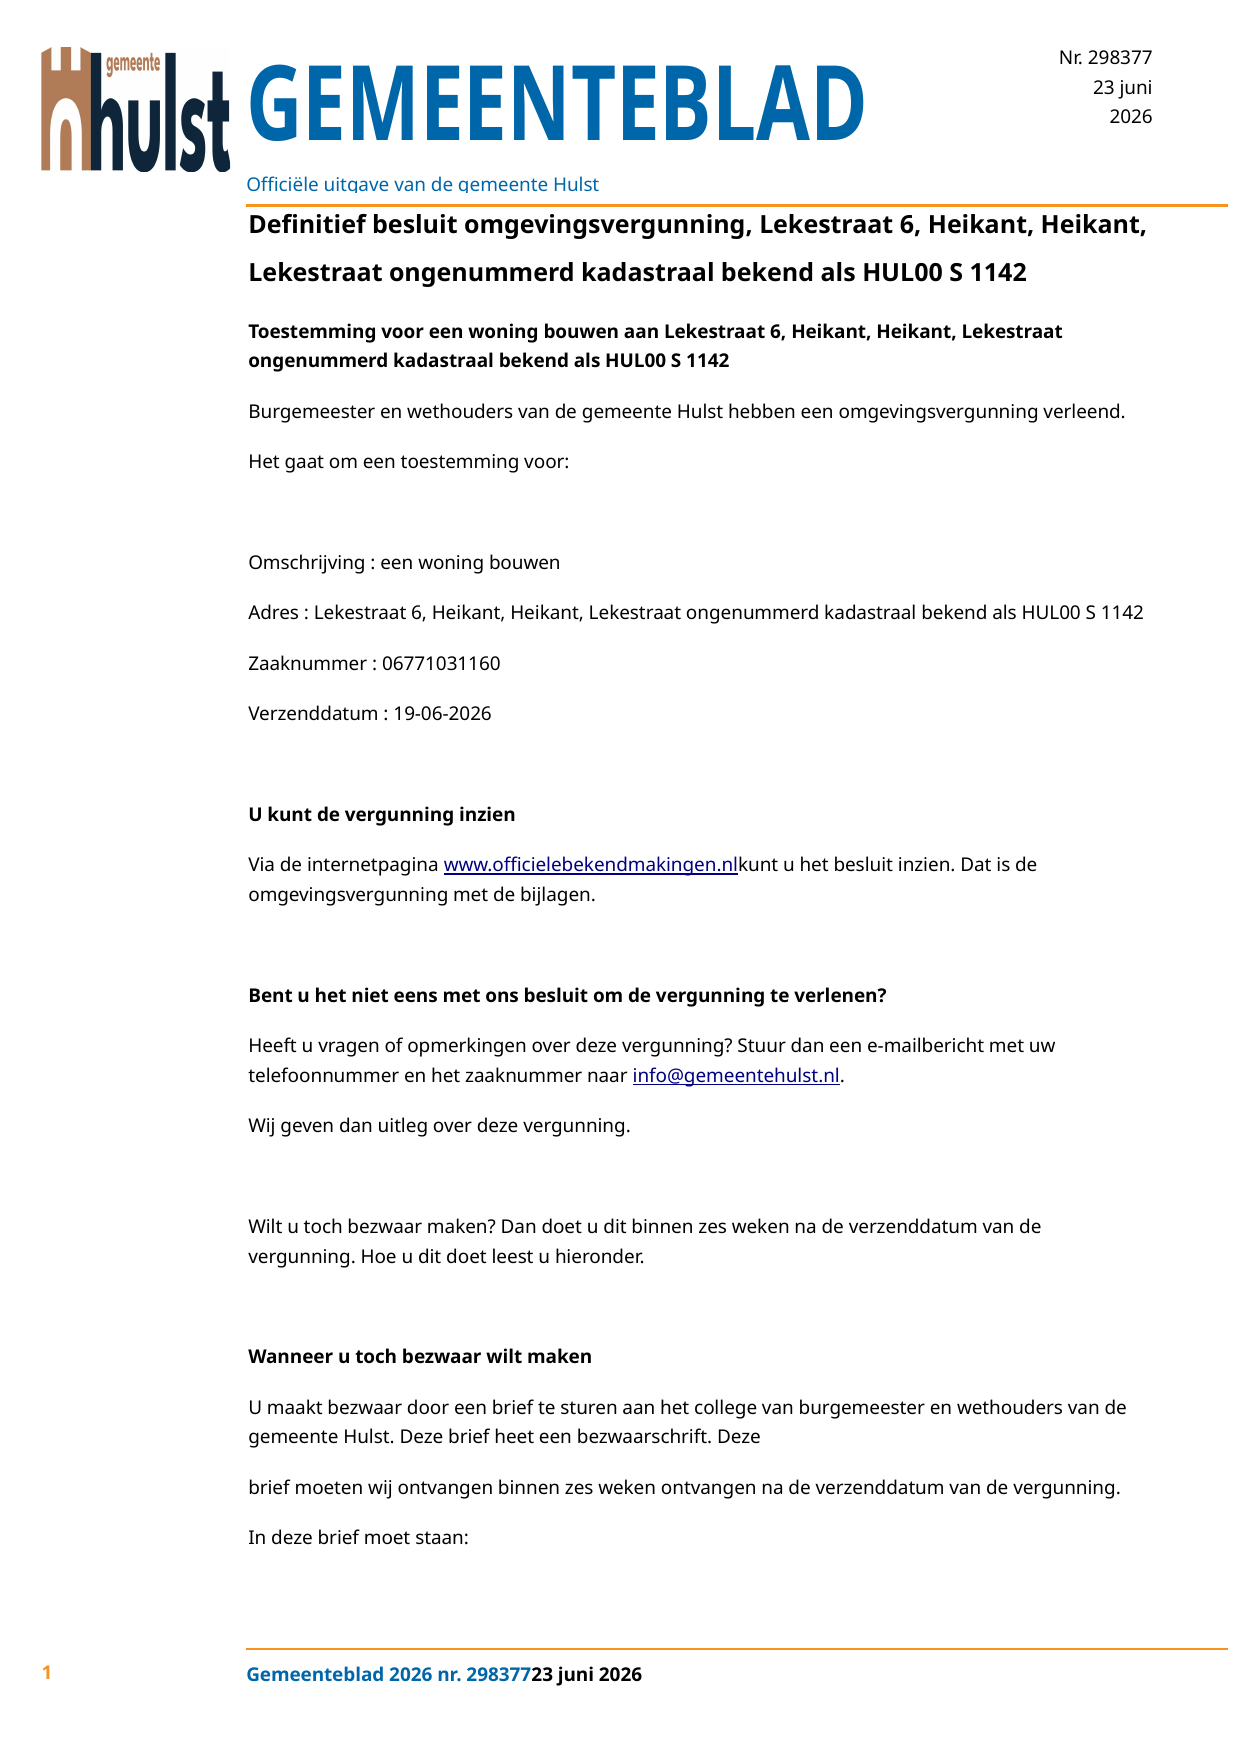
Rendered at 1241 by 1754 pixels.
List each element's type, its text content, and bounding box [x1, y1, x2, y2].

text Zaaknummer : 06771031160 [248, 650, 1152, 676]
text Omschrijving : een woning bouwen [248, 549, 1152, 575]
text Bent u het niet eens met ons besluit om de vergunning te verlenen? [248, 982, 1152, 1008]
text Wanneer u toch bezwaar wilt maken [248, 1344, 1152, 1369]
text Toestemming voor een woning bouwen aan Lekestraat 6, Heikant, Heikant, Lekestraat ongenummerd kadastraal bekend als HUL00 S 1142 [248, 318, 1152, 373]
picture [41, 47, 231, 172]
text U maakt bezwaar door een brief te sturen aan het college van burgemeester en wethouders van de gemeente Hulst. Deze brief heet een bezwaarschrift. Deze [248, 1394, 1152, 1449]
text In deze brief moet staan: [248, 1524, 1152, 1550]
text Adres : Lekestraat 6, Heikant, Heikant, Lekestraat ongenummerd kadastraal bekend als HUL00 S 1142 [248, 599, 1152, 625]
text Heeft u vragen of opmerkingen over deze vergunning? Stuur dan een e-mailbericht met uw telefoonnummer en het zaaknummer naar info@gemeentehulst.nl. [248, 1032, 1152, 1088]
text Burgemeester en wethouders van de gemeente Hulst hebben een omgevingsvergunning verleend. [248, 398, 1152, 424]
text Definitief besluit omgevingsvergunning, Lekestraat 6, Heikant, Heikant, Lekestraat ongenummerd kadastraal bekend als HUL00 S 1142 [248, 207, 1152, 288]
text U kunt de vergunning inzien [248, 801, 1152, 827]
text Wilt u toch bezwaar maken? Dan doet u dit binnen zes weken na de verzenddatum van de vergunning. Hoe u dit doet leest u hieronder. [248, 1213, 1152, 1269]
text Via de internetpagina www.officielebekendmakingen.nlkunt u het besluit inzien. Dat is de omgevingsvergunning met de bijlagen. [248, 852, 1152, 907]
text Het gaat om een toestemming voor: [248, 448, 1152, 474]
text brief moeten wij ontvangen binnen zes weken ontvangen na de verzenddatum van de vergunning. [248, 1474, 1152, 1500]
text Verzenddatum : 19-06-2026 [248, 700, 1152, 726]
text Wij geven dan uitleg over deze vergunning. [248, 1112, 1152, 1138]
